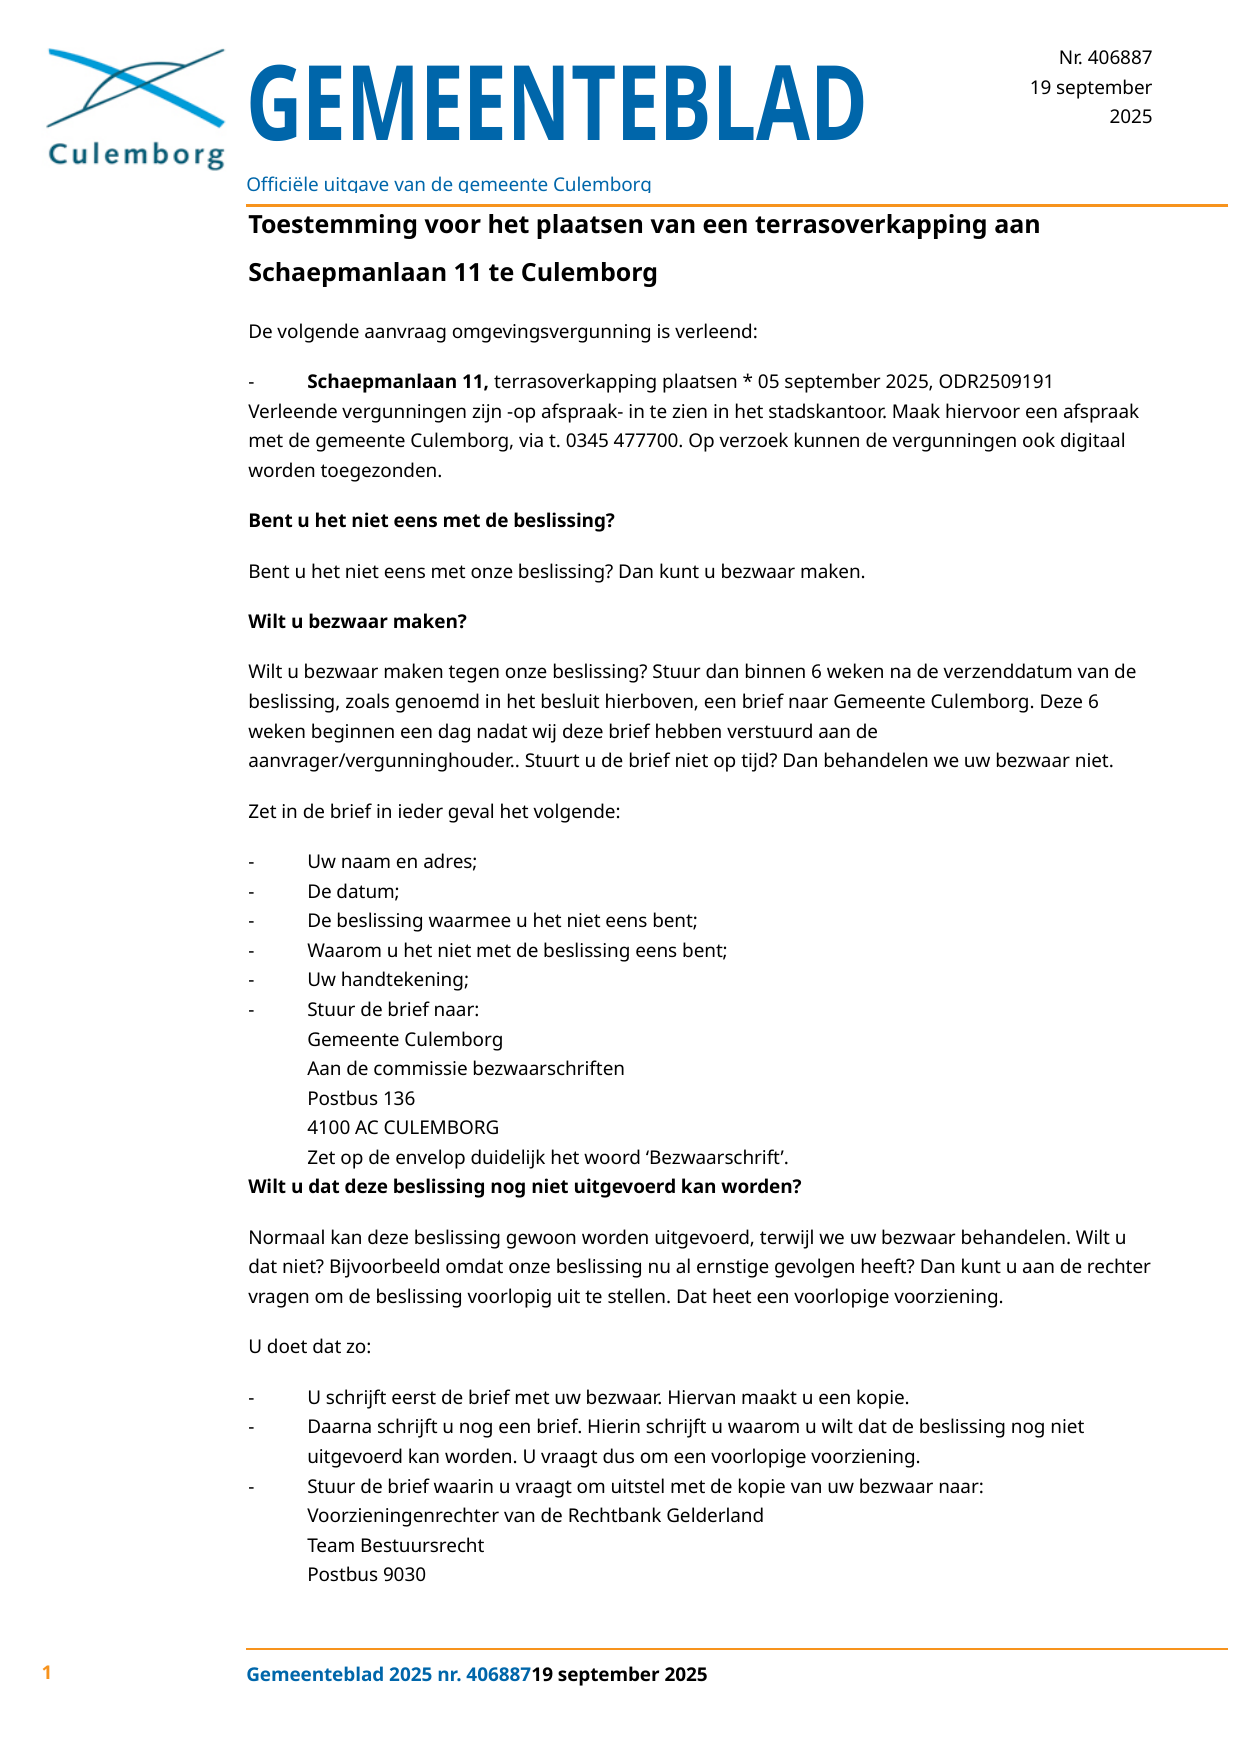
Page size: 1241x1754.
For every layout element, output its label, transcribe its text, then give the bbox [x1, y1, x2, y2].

list Postbus 9030 [248, 1562, 1152, 1587]
text Bent u het niet eens met de beslissing? [248, 507, 1152, 533]
list Gemeente Culemborg [248, 1026, 1152, 1052]
list U schrijft eerst de brief met uw bezwaar. Hiervan maakt u een kopie. [248, 1384, 1152, 1410]
picture [41, 47, 231, 172]
text Wilt u bezwaar maken? [248, 608, 1152, 634]
list Stuur de brief naar: [248, 996, 1152, 1022]
list Waarom u het niet met de beslissing eens bent; [248, 937, 1152, 963]
list 4100 AC CULEMBORG [248, 1114, 1152, 1140]
text De volgende aanvraag omgevingsvergunning is verleend: [248, 318, 1152, 344]
list Uw handtekening; [248, 967, 1152, 992]
list Voorzieningenrechter van de Rechtbank Gelderland [248, 1502, 1152, 1528]
text Toestemming voor het plaatsen van een terrasoverkapping aan Schaepmanlaan 11 te Culemborg [248, 207, 1152, 288]
text Bent u het niet eens met onze beslissing? Dan kunt u bezwaar maken. [248, 558, 1152, 584]
list Zet op de envelop duidelijk het woord ‘Bezwaarschrift’. [248, 1144, 1152, 1170]
list Team Bestuursrecht [248, 1532, 1152, 1558]
text Normaal kan deze beslissing gewoon worden uitgevoerd, terwijl we uw bezwaar behandelen. Wilt u dat niet? Bijvoorbeeld omdat onze beslissing nu al ernstige gevolgen heeft? Dan kunt u aan de rechter vragen om de beslissing voorlopig uit te stellen. Dat heet een voorlopige voorziening. [248, 1224, 1152, 1309]
list Aan de commissie bezwaarschriften [248, 1055, 1152, 1081]
list Schaepmanlaan 11, terrasoverkapping plaatsen * 05 september 2025, ODR2509191 [248, 368, 1152, 394]
list Uw naam en adres; [248, 848, 1152, 874]
list Stuur de brief waarin u vraagt om uitstel met de kopie van uw bezwaar naar: [248, 1473, 1152, 1499]
list De beslissing waarmee u het niet eens bent; [248, 907, 1152, 933]
list Daarna schrijft u nog een brief. Hierin schrijft u waarom u wilt dat de beslissing nog niet uitgevoerd kan worden. U vraagt dus om een voorlopige voorziening. [248, 1414, 1152, 1469]
text Wilt u bezwaar maken tegen onze beslissing? Stuur dan binnen 6 weken na de verzenddatum van de beslissing, zoals genoemd in het besluit hierboven, een brief naar Gemeente Culemborg. Deze 6 weken beginnen een dag nadat wij deze brief hebben verstuurd aan de aanvrager/vergunninghouder.. Stuurt u de brief niet op tijd? Dan behandelen we uw bezwaar niet. [248, 659, 1152, 773]
text Verleende vergunningen zijn -op afspraak- in te zien in het stadskantoor. Maak hiervoor een afspraak met de gemeente Culemborg, via t. 0345 477700. Op verzoek kunnen de vergunningen ook digitaal worden toegezonden. [248, 398, 1152, 483]
text Wilt u dat deze beslissing nog niet uitgevoerd kan worden? [248, 1174, 1152, 1199]
list De datum; [248, 878, 1152, 904]
text Zet in de brief in ieder geval het volgende: [248, 798, 1152, 824]
text U doet dat zo: [248, 1334, 1152, 1359]
list Postbus 136 [248, 1085, 1152, 1111]
